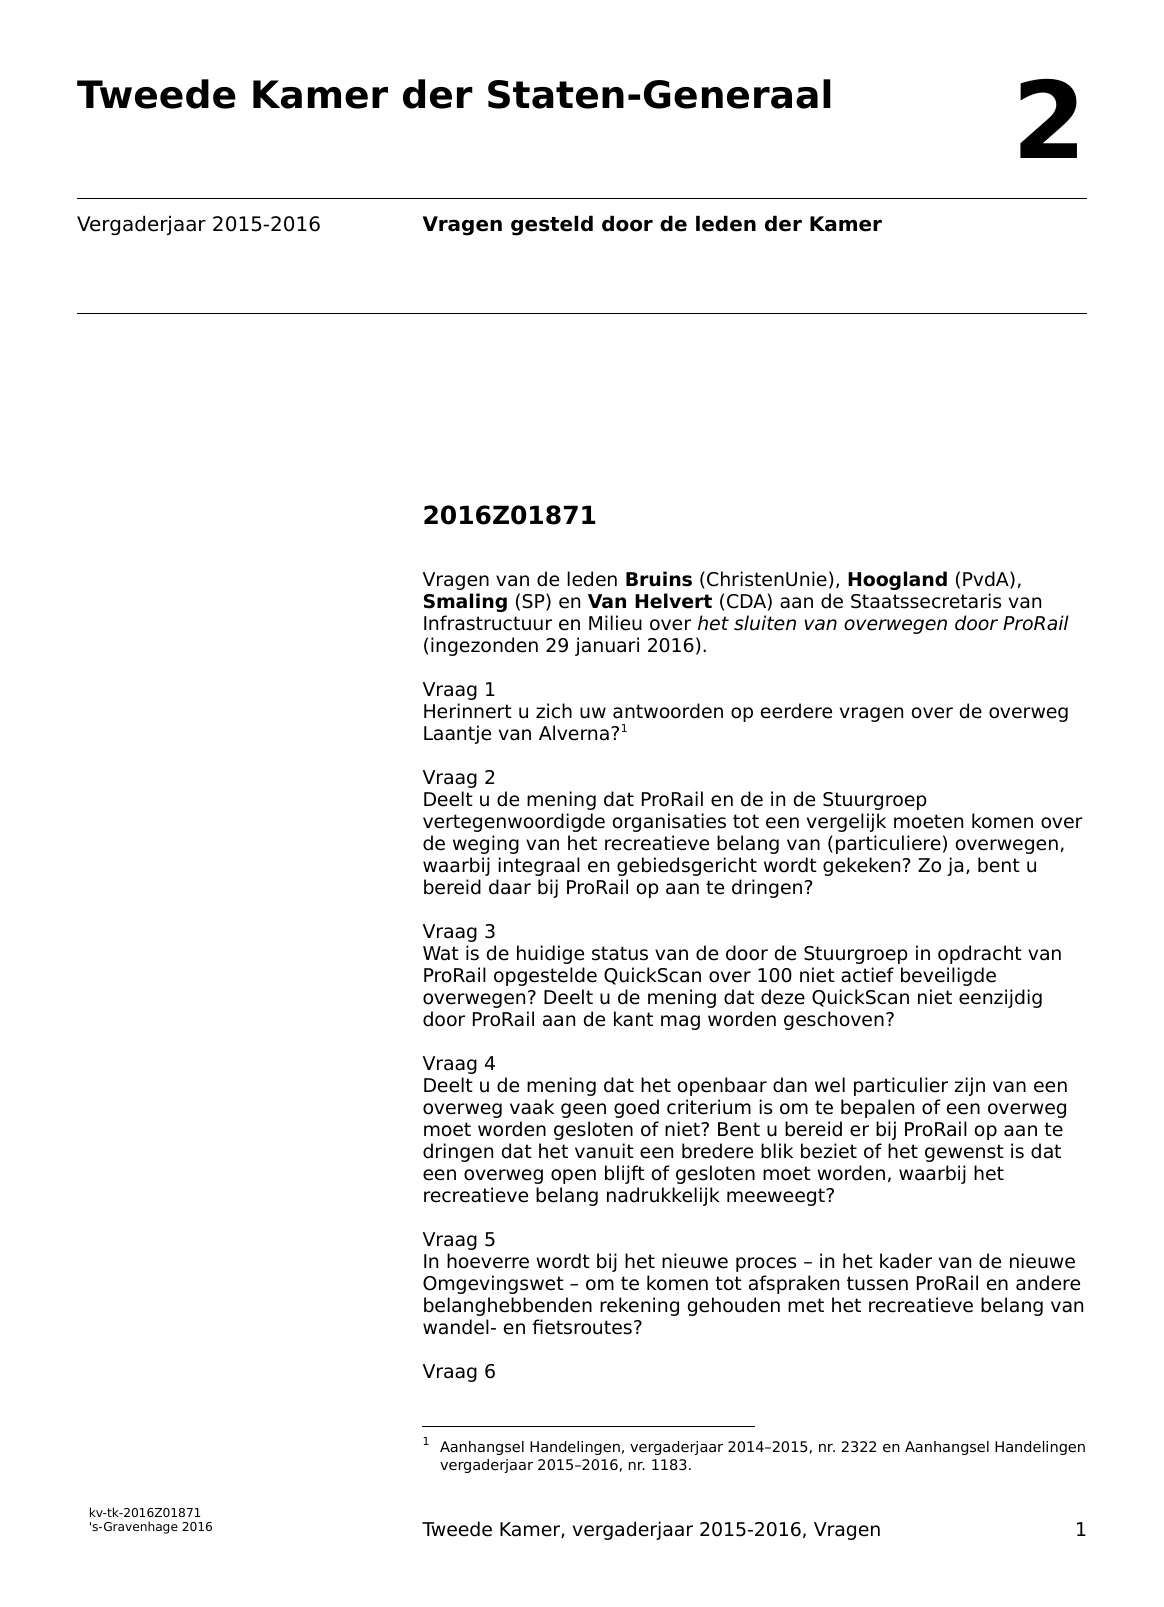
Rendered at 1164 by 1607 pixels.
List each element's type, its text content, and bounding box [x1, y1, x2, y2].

text kv-tk-2016Z01871 [88, 1506, 323, 1520]
text 2016Z01871 [422, 501, 1087, 531]
text Herinnert u zich uw antwoorden op eerdere vragen over de overweg Laantje van Alverna? [422, 701, 1087, 745]
text Vragen van de leden Bruins (ChristenUnie), Hoogland (PvdA), Smaling (SP) en Van Helvert (CDA) aan de Staatssecretaris van Infrastructuur en Milieu over het sluiten van overwegen door ProRail (ingezonden 29 januari 2016). [422, 569, 1087, 657]
text Vraag 1 [422, 679, 1087, 701]
text Aanhangsel Handelingen, vergaderjaar 2014–2015, nr. 2322 en Aanhangsel Handelingen vergaderjaar 2015–2016, nr. 1183. [422, 1435, 1087, 1474]
text Vraag 3 [422, 921, 1087, 943]
table_header 2 [886, 59, 1087, 198]
text In hoeverre wordt bij het nieuwe proces – in het kader van de nieuwe Omgevingswet – om te komen tot afspraken tussen ProRail en andere belanghebbenden rekening gehouden met het recreatieve belang van wandel- en fietsroutes? [422, 1251, 1087, 1339]
text Deelt u de mening dat het openbaar dan wel particulier zijn van een overweg vaak geen goed criterium is om te bepalen of een overweg moet worden gesloten of niet? Bent u bereid er bij ProRail op aan te dringen dat het vanuit een bredere blik beziet of het gewenst is dat een overweg open blijft of gesloten moet worden, waarbij het recreatieve belang nadrukkelijk meeweegt? [422, 1075, 1087, 1207]
text Deelt u de mening dat ProRail en de in de Stuurgroep vertegenwoordigde organisaties tot een vergelijk moeten komen over de weging van het recreatieve belang van (particuliere) overwegen, waarbij integraal en gebiedsgericht wordt gekeken? Zo ja, bent u bereid daar bij ProRail op aan te dringen? [422, 789, 1087, 899]
table_cell Vragen gesteld door de leden der Kamer [422, 199, 1087, 313]
text Wat is de huidige status van de door de Stuurgroep in opdracht van ProRail opgestelde QuickScan over 100 niet actief beveiligde overwegen? Deelt u de mening dat deze QuickScan niet eenzijdig door ProRail aan de kant mag worden geschoven? [422, 943, 1087, 1031]
table_cell Vergaderjaar 2015-2016 [77, 199, 422, 313]
text Vraag 2 [422, 767, 1087, 789]
table_header Tweede Kamer der Staten-Generaal [77, 59, 886, 198]
text Vraag 4 [422, 1053, 1087, 1075]
text Vraag 6 [422, 1361, 1087, 1383]
text Vraag 5 [422, 1229, 1087, 1251]
text 's-Gravenhage 2016 [88, 1520, 323, 1534]
